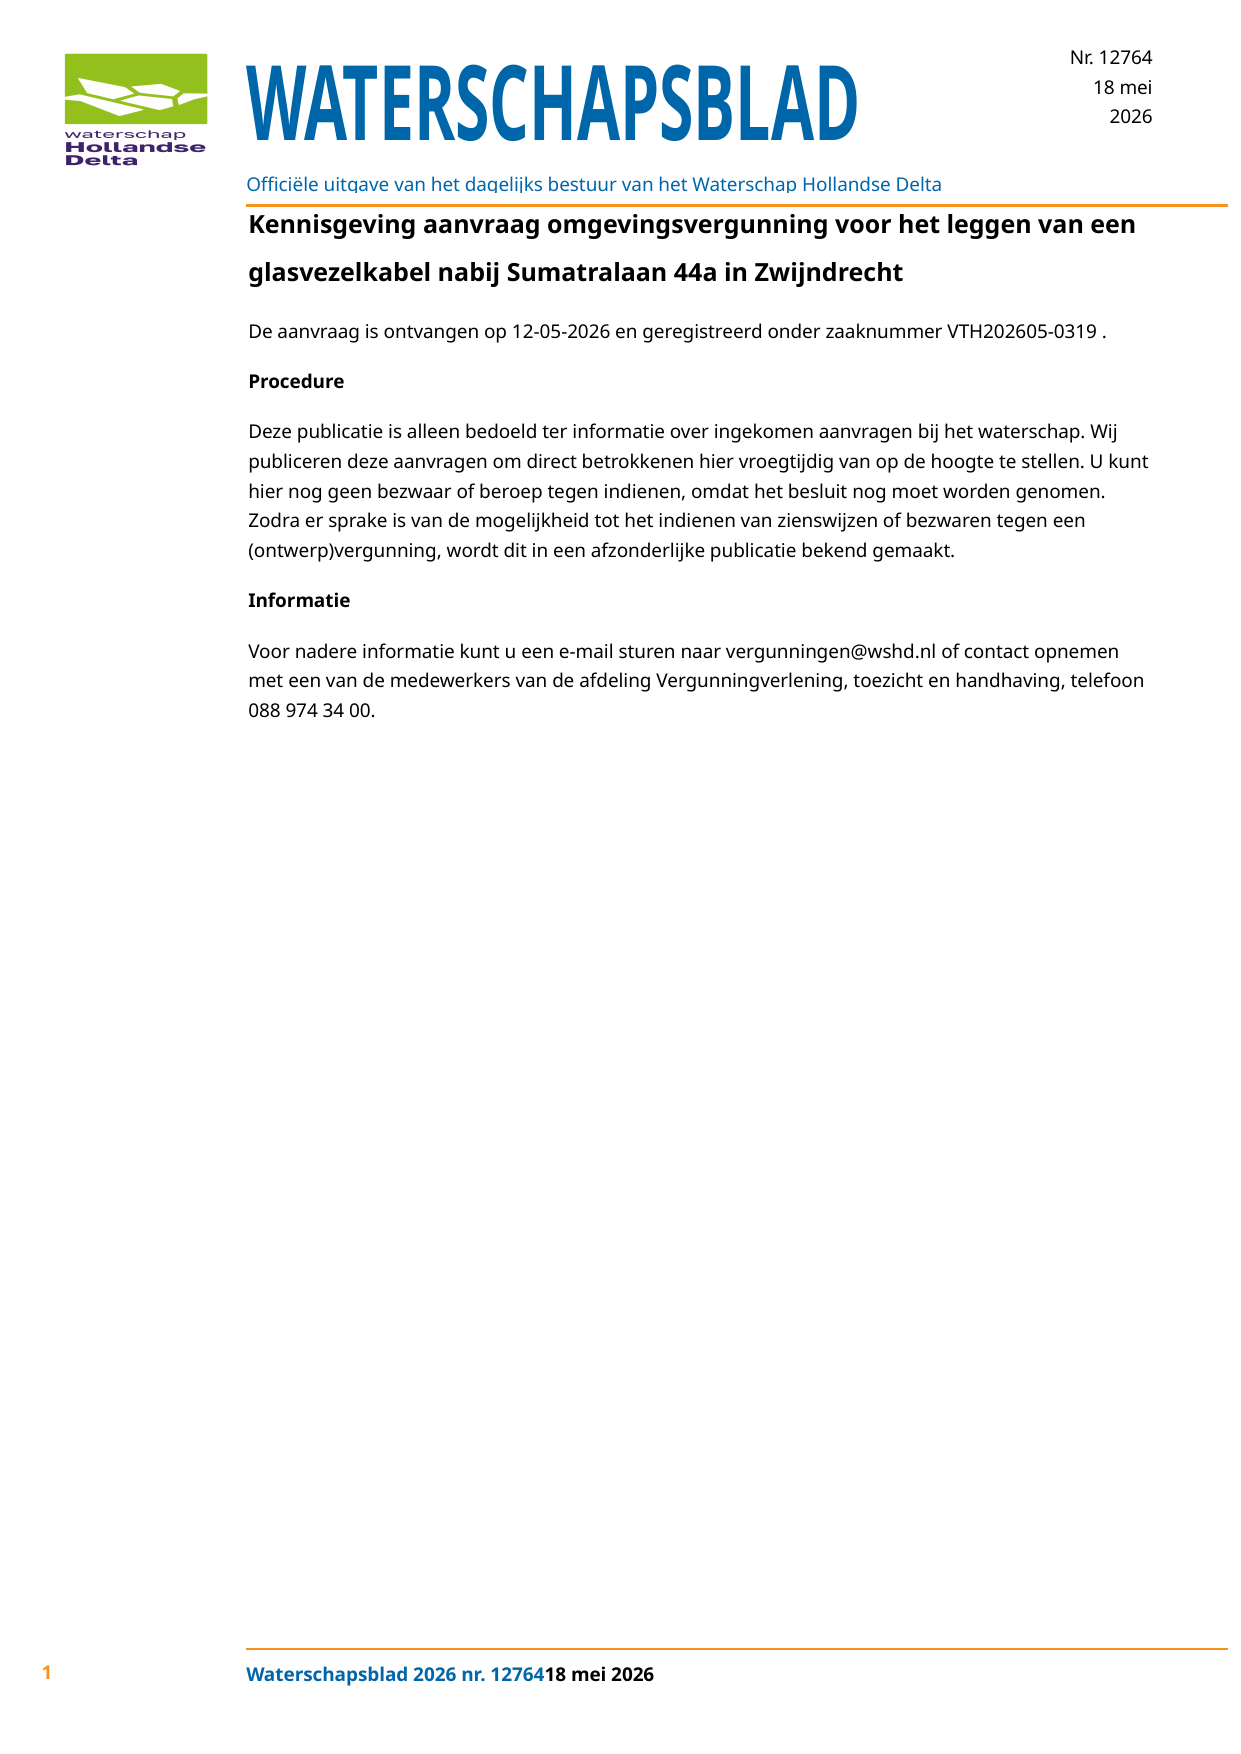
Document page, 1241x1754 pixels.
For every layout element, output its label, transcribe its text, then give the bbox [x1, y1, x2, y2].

text Deze publicatie is alleen bedoeld ter informatie over ingekomen aanvragen bij het waterschap. Wij publiceren deze aanvragen om direct betrokkenen hier vroegtijdig van op de hoogte te stellen. U kunt hier nog geen bezwaar of beroep tegen indienen, omdat het besluit nog moet worden genomen. Zodra er sprake is van de mogelijkheid tot het indienen van zienswijzen of bezwaren tegen een (ontwerp)vergunning, wordt dit in een afzonderlijke publicatie bekend gemaakt. [248, 419, 1152, 563]
text Procedure [248, 368, 1152, 394]
picture [41, 47, 231, 172]
text Kennisgeving aanvraag omgevingsvergunning voor het leggen van een glasvezelkabel nabij Sumatralaan 44a in Zwijndrecht [248, 207, 1152, 288]
text Voor nadere informatie kunt u een e-mail sturen naar vergunningen@wshd.nl of contact opnemen met een van de medewerkers van de afdeling Vergunningverlening, toezicht en handhaving, telefoon 088 974 34 00. [248, 638, 1152, 723]
text De aanvraag is ontvangen op 12-05-2026 en geregistreerd onder zaaknummer VTH202605-0319 . [248, 318, 1152, 344]
text Informatie [248, 587, 1152, 613]
